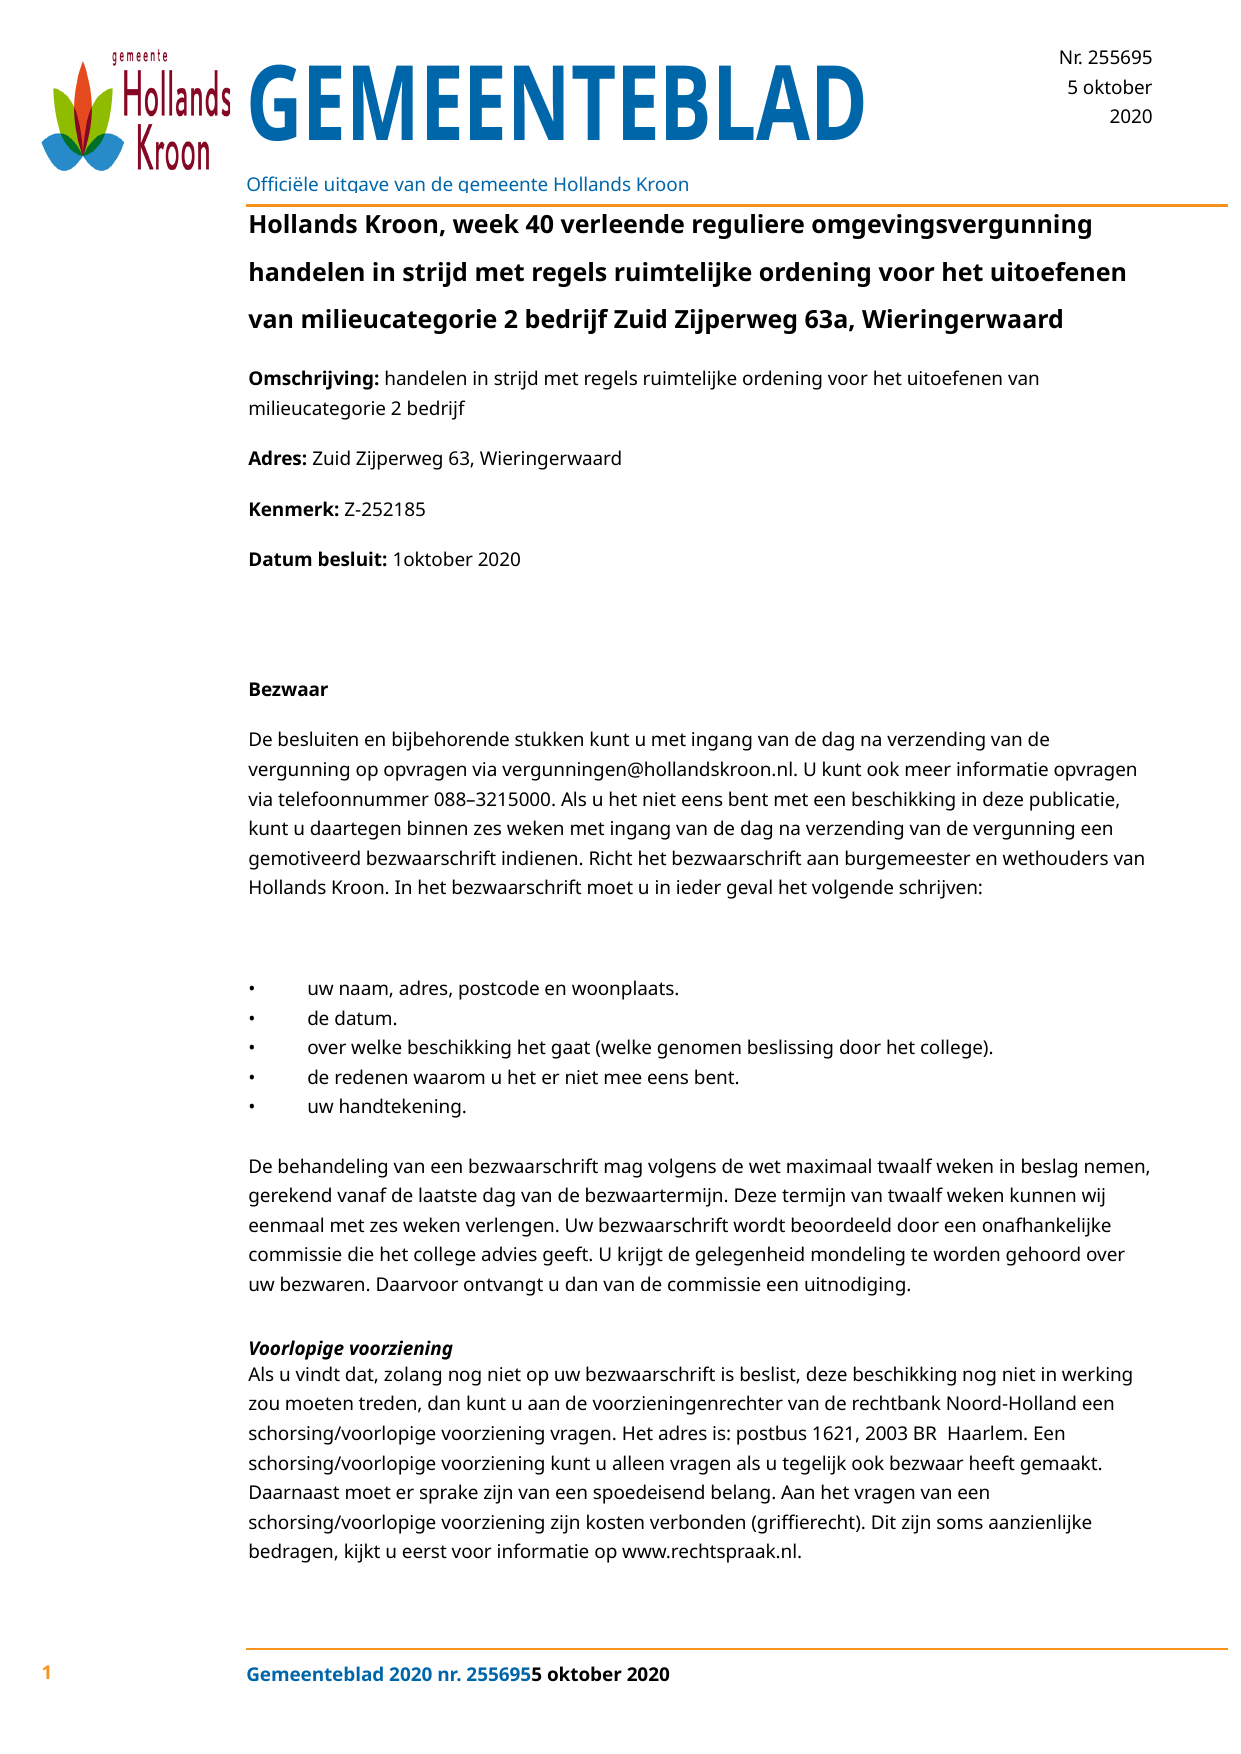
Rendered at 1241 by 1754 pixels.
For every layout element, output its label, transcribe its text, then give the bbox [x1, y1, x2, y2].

table_header [700, 546, 1152, 572]
text Bezwaar [248, 676, 1152, 702]
list de redenen waarom u het er niet mee eens bent. [248, 1064, 1152, 1090]
list de datum. [248, 1005, 1152, 1031]
text Als u vindt dat, zolang nog niet op uw bezwaarschrift is beslist, deze beschikking nog niet in werking zou moeten treden, dan kunt u aan de voorzieningenrechter van de rechtbank Noord-Holland een schorsing/voorlopige voorziening vragen. Het adres is: postbus 1621, 2003 BR Haarlem. Een schorsing/voorlopige voorziening kunt u alleen vragen als u tegelijk ook bezwaar heeft gemaakt. Daarnaast moet er sprake zijn van een spoedeisend belang. Aan het vragen van een schorsing/voorlopige voorziening zijn kosten verbonden (griffierecht). Dit zijn soms aanzienlijke bedragen, kijkt u eerst voor informatie op www.rechtspraak.nl. [248, 1361, 1152, 1564]
text Kenmerk: Z-252185 [248, 496, 1152, 522]
text De besluiten en bijbehorende stukken kunt u met ingang van de dag na verzending van de vergunning op opvragen via vergunningen@hollandskroon.nl. U kunt ook meer informatie opvragen via telefoonnummer 088–3215000. Als u het niet eens bent met een beschikking in deze publicatie, kunt u daartegen binnen zes weken met ingang van de dag na verzending van de vergunning een gemotiveerd bezwaarschrift indienen. Richt het bezwaarschrift aan burgemeester en wethouders van Hollands Kroon. In het bezwaarschrift moet u in ieder geval het volgende schrijven: [248, 727, 1152, 900]
table_header Datum besluit: 1oktober 2020 [248, 546, 700, 572]
text Adres: Zuid Zijperweg 63, Wieringerwaard [248, 446, 1152, 471]
text Voorlopige voorziening [248, 1335, 1152, 1361]
text Hollands Kroon, week 40 verleende reguliere omgevingsvergunning handelen in strijd met regels ruimtelijke ordening voor het uitoefenen van milieucategorie 2 bedrijf Zuid Zijperweg 63a, Wieringerwaard [248, 207, 1152, 336]
list uw naam, adres, postcode en woonplaats. [248, 975, 1152, 1001]
text Omschrijving: handelen in strijd met regels ruimtelijke ordening voor het uitoefenen van milieucategorie 2 bedrijf [248, 366, 1152, 421]
text De behandeling van een bezwaarschrift mag volgens de wet maximaal twaalf weken in beslag nemen, gerekend vanaf de laatste dag van de bezwaartermijn. Deze termijn van twaalf weken kunnen wij eenmaal met zes weken verlengen. Uw bezwaarschrift wordt beoordeeld door een onafhankelijke commissie die het college advies geeft. U krijgt de gelegenheid mondeling te worden gehoord over uw bezwaren. Daarvoor ontvangt u dan van de commissie een uitnodiging. [248, 1153, 1152, 1297]
list uw handtekening. [248, 1094, 1152, 1119]
list over welke beschikking het gaat (welke genomen beslissing door het college). [248, 1034, 1152, 1060]
picture [41, 47, 231, 172]
